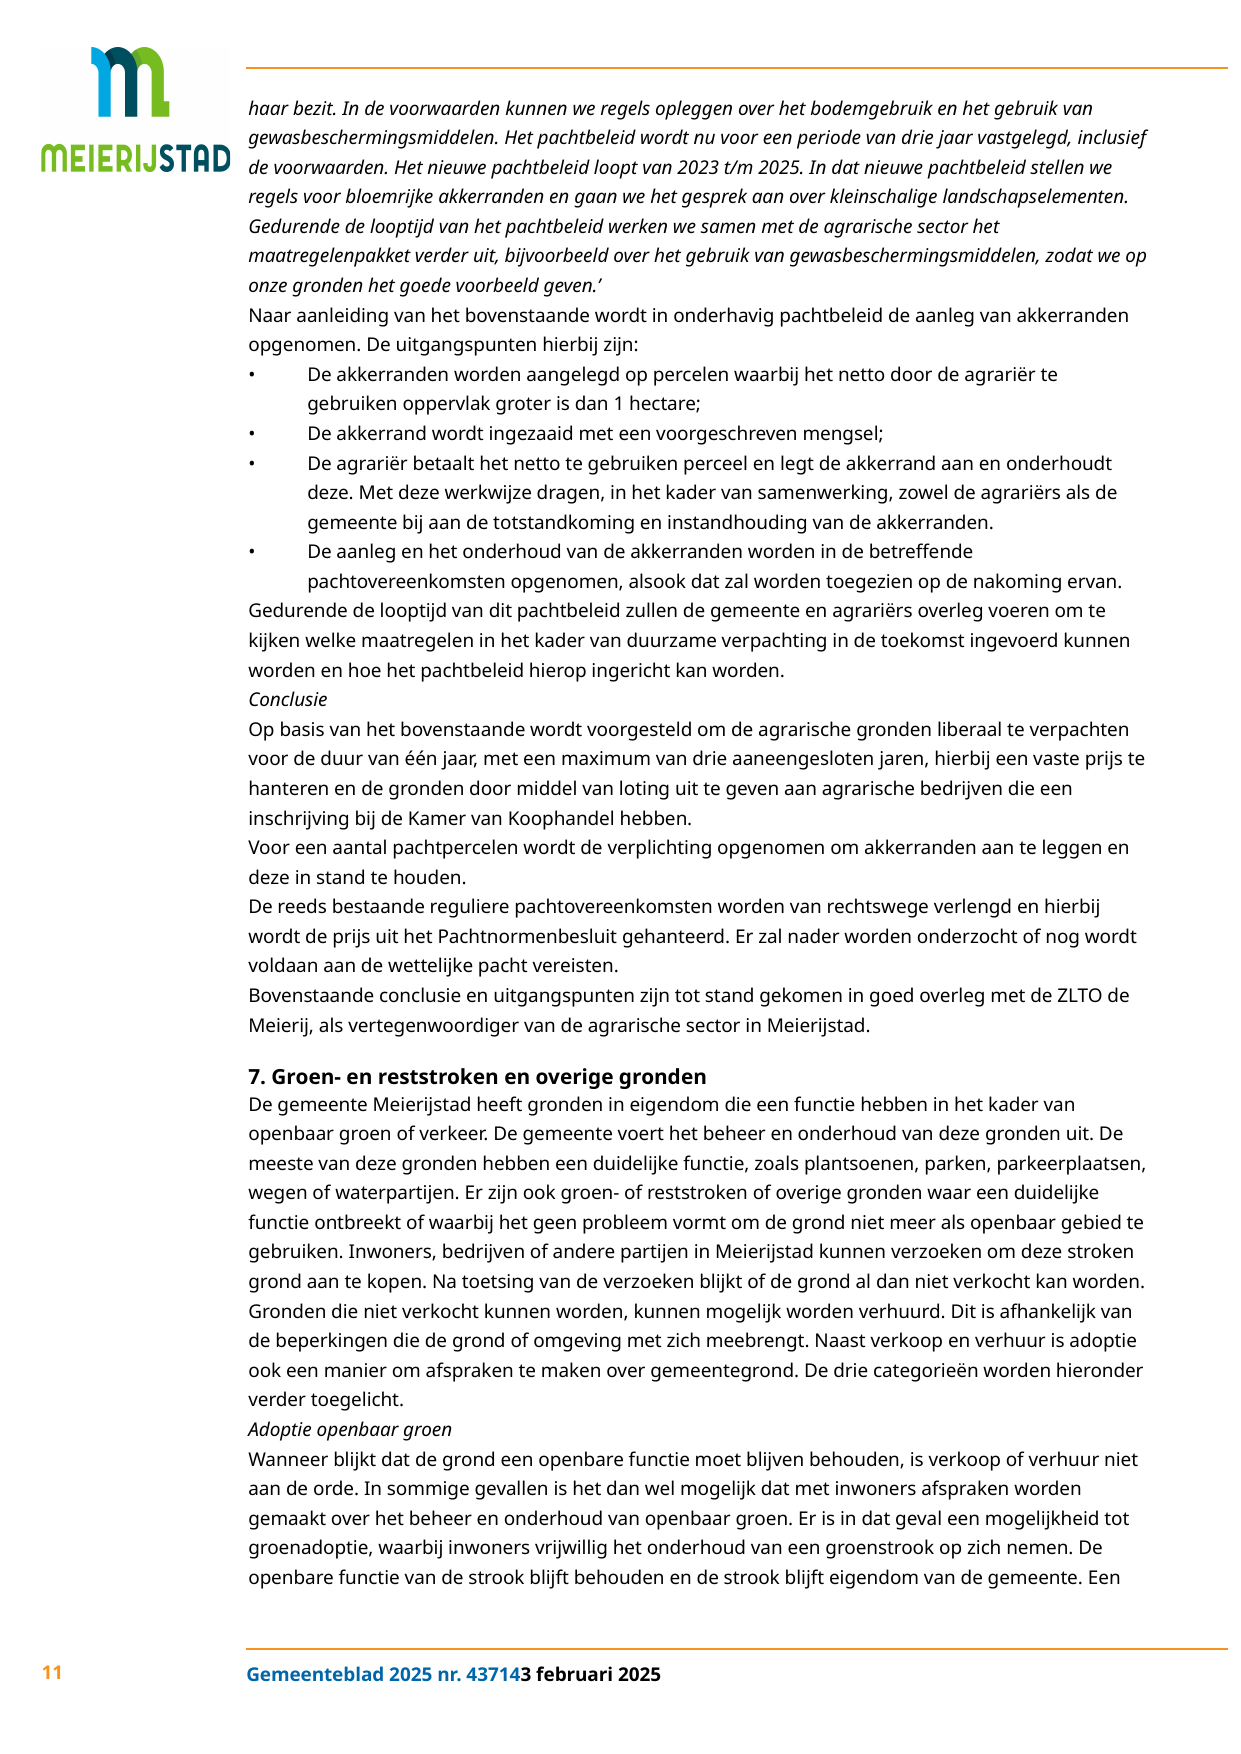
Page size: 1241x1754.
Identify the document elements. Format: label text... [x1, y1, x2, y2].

list De akkerranden worden aangelegd op percelen waarbij het netto door de agrariër te gebruiken oppervlak groter is dan 1 hectare; [248, 361, 1152, 416]
text De reeds bestaande reguliere pachtovereenkomsten worden van rechtswege verlengd en hierbij wordt de prijs uit het Pachtnormenbesluit gehanteerd. Er zal nader worden onderzocht of nog wordt voldaan aan de wettelijke pacht vereisten. [248, 893, 1152, 978]
list De aanleg en het onderhoud van de akkerranden worden in de betreffende pachtovereenkomsten opgenomen, alsook dat zal worden toegezien op de nakoming ervan. [248, 538, 1152, 594]
text Gedurende de looptijd van dit pachtbeleid zullen de gemeente en agrariërs overleg voeren om te kijken welke maatregelen in het kader van duurzame verpachting in de toekomst ingevoerd kunnen worden en hoe het pachtbeleid hierop ingericht kan worden. [248, 598, 1152, 683]
picture [41, 47, 231, 172]
text Bovenstaande conclusie en uitgangspunten zijn tot stand gekomen in goed overleg met de ZLTO de Meierij, als vertegenwoordiger van de agrarische sector in Meierijstad. [248, 982, 1152, 1038]
text haar bezit. In de voorwaarden kunnen we regels opleggen over het bodemgebruik en het gebruik van gewasbeschermingsmiddelen. Het pachtbeleid wordt nu voor een periode van drie jaar vastgelegd, inclusief de voorwaarden. Het nieuwe pachtbeleid loopt van 2023 t/m 2025. In dat nieuwe pachtbeleid stellen we regels voor bloemrijke akkerranden en gaan we het gesprek aan over kleinschalige landschapselementen. Gedurende de looptijd van het pachtbeleid werken we samen met de agrarische sector het maatregelenpakket verder uit, bijvoorbeeld over het gebruik van gewasbeschermingsmiddelen, zodat we op onze gronden het goede voorbeeld geven.’ [248, 95, 1152, 298]
text Voor een aantal pachtpercelen wordt de verplichting opgenomen om akkerranden aan te leggen en deze in stand te houden. [248, 834, 1152, 890]
text De gemeente Meierijstad heeft gronden in eigendom die een functie hebben in het kader van openbaar groen of verkeer. De gemeente voert het beheer en onderhoud van deze gronden uit. De meeste van deze gronden hebben een duidelijke functie, zoals plantsoenen, parken, parkeerplaatsen, wegen of waterpartijen. Er zijn ook groen- of reststroken of overige gronden waar een duidelijke functie ontbreekt of waarbij het geen probleem vormt om de grond niet meer als openbaar gebied te gebruiken. Inwoners, bedrijven of andere partijen in Meierijstad kunnen verzoeken om deze stroken grond aan te kopen. Na toetsing van de verzoeken blijkt of de grond al dan niet verkocht kan worden. Gronden die niet verkocht kunnen worden, kunnen mogelijk worden verhuurd. Dit is afhankelijk van de beperkingen die de grond of omgeving met zich meebrengt. Naast verkoop en verhuur is adoptie ook een manier om afspraken te maken over gemeentegrond. De drie categorieën worden hieronder verder toegelicht. [248, 1091, 1152, 1412]
text Op basis van het bovenstaande wordt voorgesteld om de agrarische gronden liberaal te verpachten voor de duur van één jaar, met een maximum van drie aaneengesloten jaren, hierbij een vaste prijs te hanteren en de gronden door middel van loting uit te geven aan agrarische bedrijven die een inschrijving bij de Kamer van Koophandel hebben. [248, 716, 1152, 831]
list De akkerrand wordt ingezaaid met een voorgeschreven mengsel; [248, 420, 1152, 446]
list De agrariër betaalt het netto te gebruiken perceel en legt de akkerrand aan en onderhoudt deze. Met deze werkwijze dragen, in het kader van samenwerking, zowel de agrariërs als de gemeente bij aan de totstandkoming en instandhouding van de akkerranden. [248, 450, 1152, 535]
text Naar aanleiding van het bovenstaande wordt in onderhavig pachtbeleid de aanleg van akkerranden opgenomen. De uitgangspunten hierbij zijn: [248, 302, 1152, 357]
text Conclusie [248, 686, 1152, 712]
text 7. Groen- en reststroken en overige gronden [248, 1062, 1152, 1091]
text Adoptie openbaar groen [248, 1416, 1152, 1442]
text Wanneer blijkt dat de grond een openbare functie moet blijven behouden, is verkoop of verhuur niet aan de orde. In sommige gevallen is het dan wel mogelijk dat met inwoners afspraken worden gemaakt over het beheer en onderhoud van openbaar groen. Er is in dat geval een mogelijkheid tot groenadoptie, waarbij inwoners vrijwillig het onderhoud van een groenstrook op zich nemen. De openbare functie van de strook blijft behouden en de strook blijft eigendom van de gemeente. Een [248, 1446, 1152, 1590]
